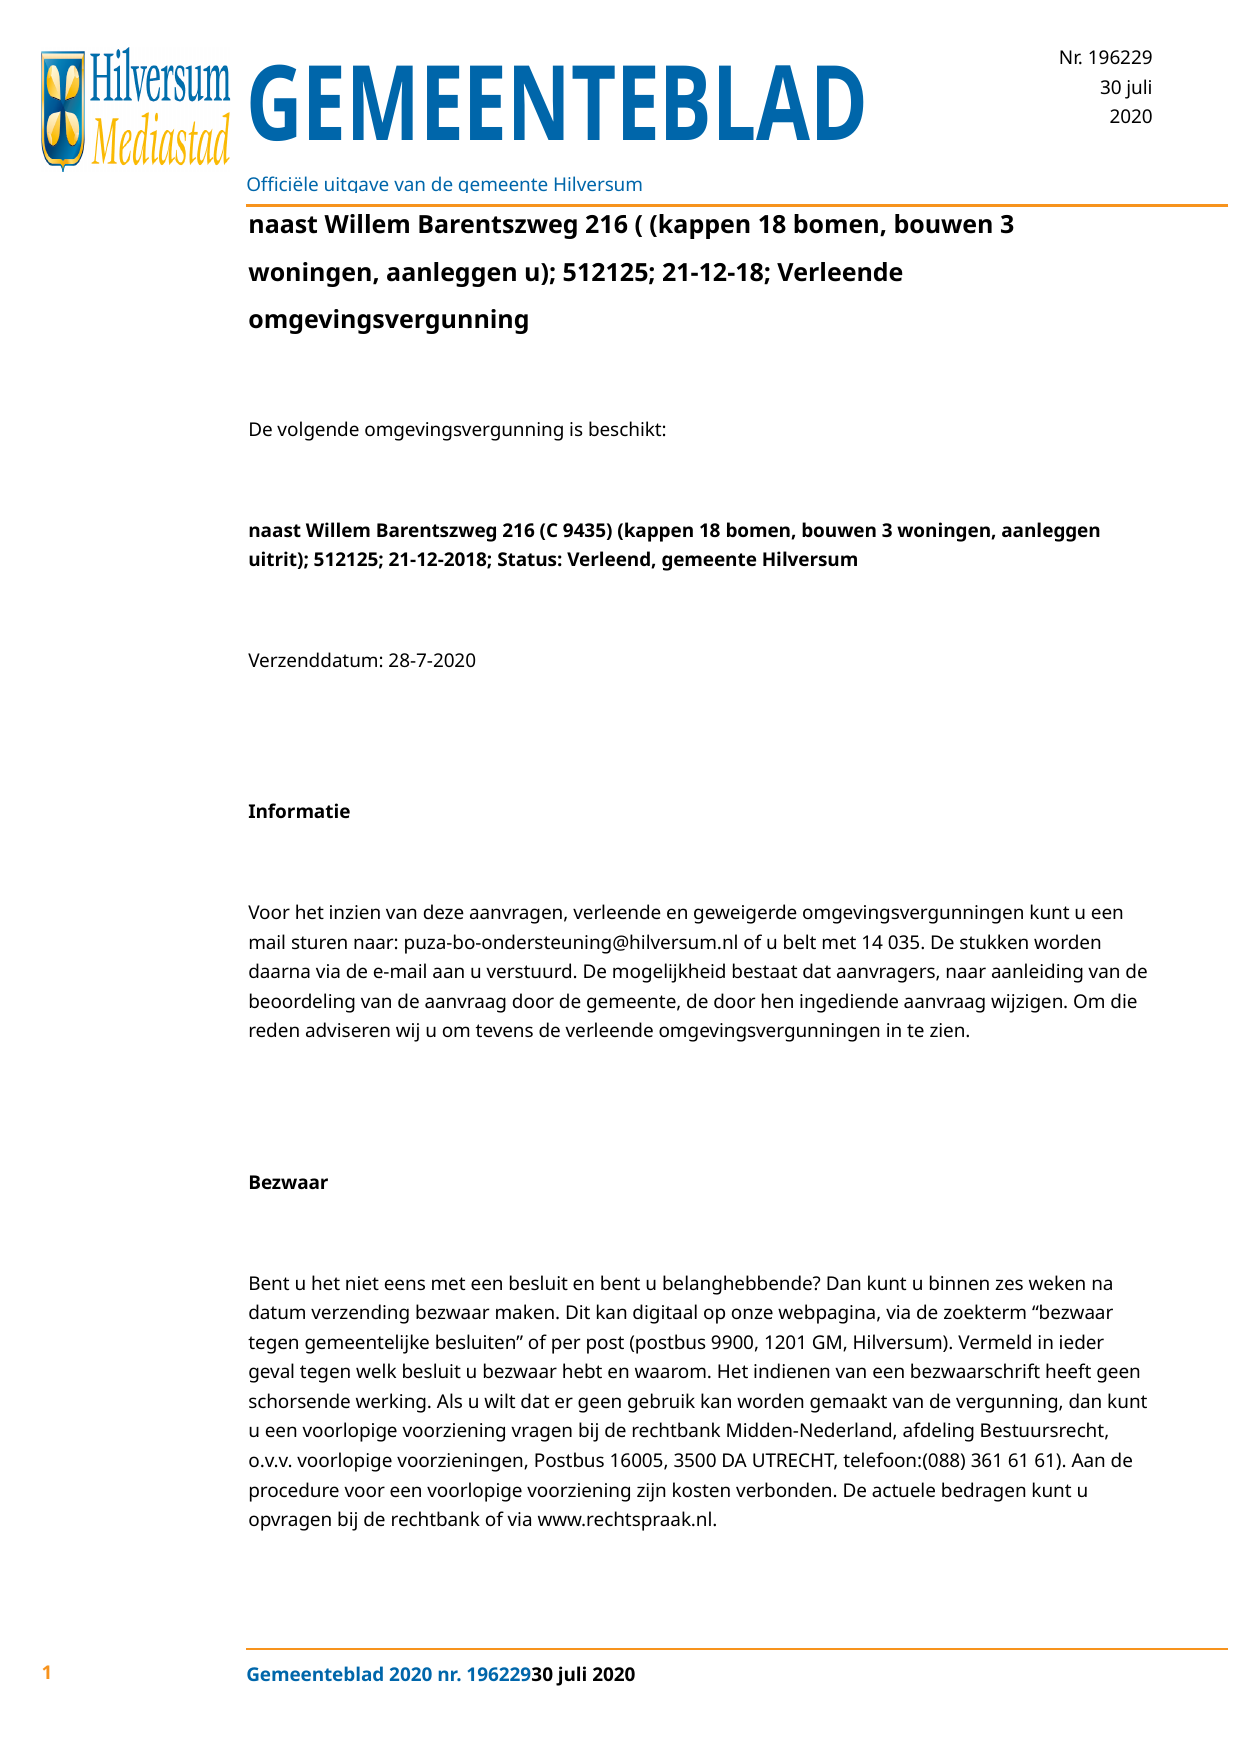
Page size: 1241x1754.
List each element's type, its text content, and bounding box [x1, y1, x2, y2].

text Voor het inzien van deze aanvragen, verleende en geweigerde omgevingsvergunningen kunt u een mail sturen naar: puza-bo-ondersteuning@hilversum.nl of u belt met 14 035. De stukken worden daarna via de e-mail aan u verstuurd. De mogelijkheid bestaat dat aanvragers, naar aanleiding van de beoordeling van de aanvraag door de gemeente, de door hen ingediende aanvraag wijzigen. Om die reden adviseren wij u om tevens de verleende omgevingsvergunningen in te zien. [248, 899, 1152, 1043]
text Bent u het niet eens met een besluit en bent u belanghebbende? Dan kunt u binnen zes weken na datum verzending bezwaar maken. Dit kan digitaal op onze webpagina, via de zoekterm “bezwaar tegen gemeentelijke besluiten” of per post (postbus 9900, 1201 GM, Hilversum). Vermeld in ieder geval tegen welk besluit u bezwaar hebt en waarom. Het indienen van een bezwaarschrift heeft geen schorsende werking. Als u wilt dat er geen gebruik kan worden gemaakt van de vergunning, dan kunt u een voorlopige voorziening vragen bij de rechtbank Midden-Nederland, afdeling Bestuursrecht, o.v.v. voorlopige voorzieningen, Postbus 16005, 3500 DA UTRECHT, telefoon:(088) 361 61 61). Aan de procedure voor een voorlopige voorziening zijn kosten verbonden. De actuele bedragen kunt u opvragen bij de rechtbank of via www.rechtspraak.nl. [248, 1270, 1152, 1532]
text Informatie [248, 798, 1152, 824]
text Verzenddatum: 28-7-2020 [248, 647, 1152, 673]
text Bezwaar [248, 1169, 1152, 1194]
text De volgende omgevingsvergunning is beschikt: [248, 416, 1152, 442]
picture [41, 47, 231, 172]
text naast Willem Barentszweg 216 ( (kappen 18 bomen, bouwen 3 woningen, aanleggen u); 512125; 21-12-18; Verleende omgevingsvergunning [248, 207, 1152, 336]
text naast Willem Barentszweg 216 (C 9435) (kappen 18 bomen, bouwen 3 woningen, aanleggen uitrit); 512125; 21-12-2018; Status: Verleend, gemeente Hilversum [248, 517, 1152, 572]
